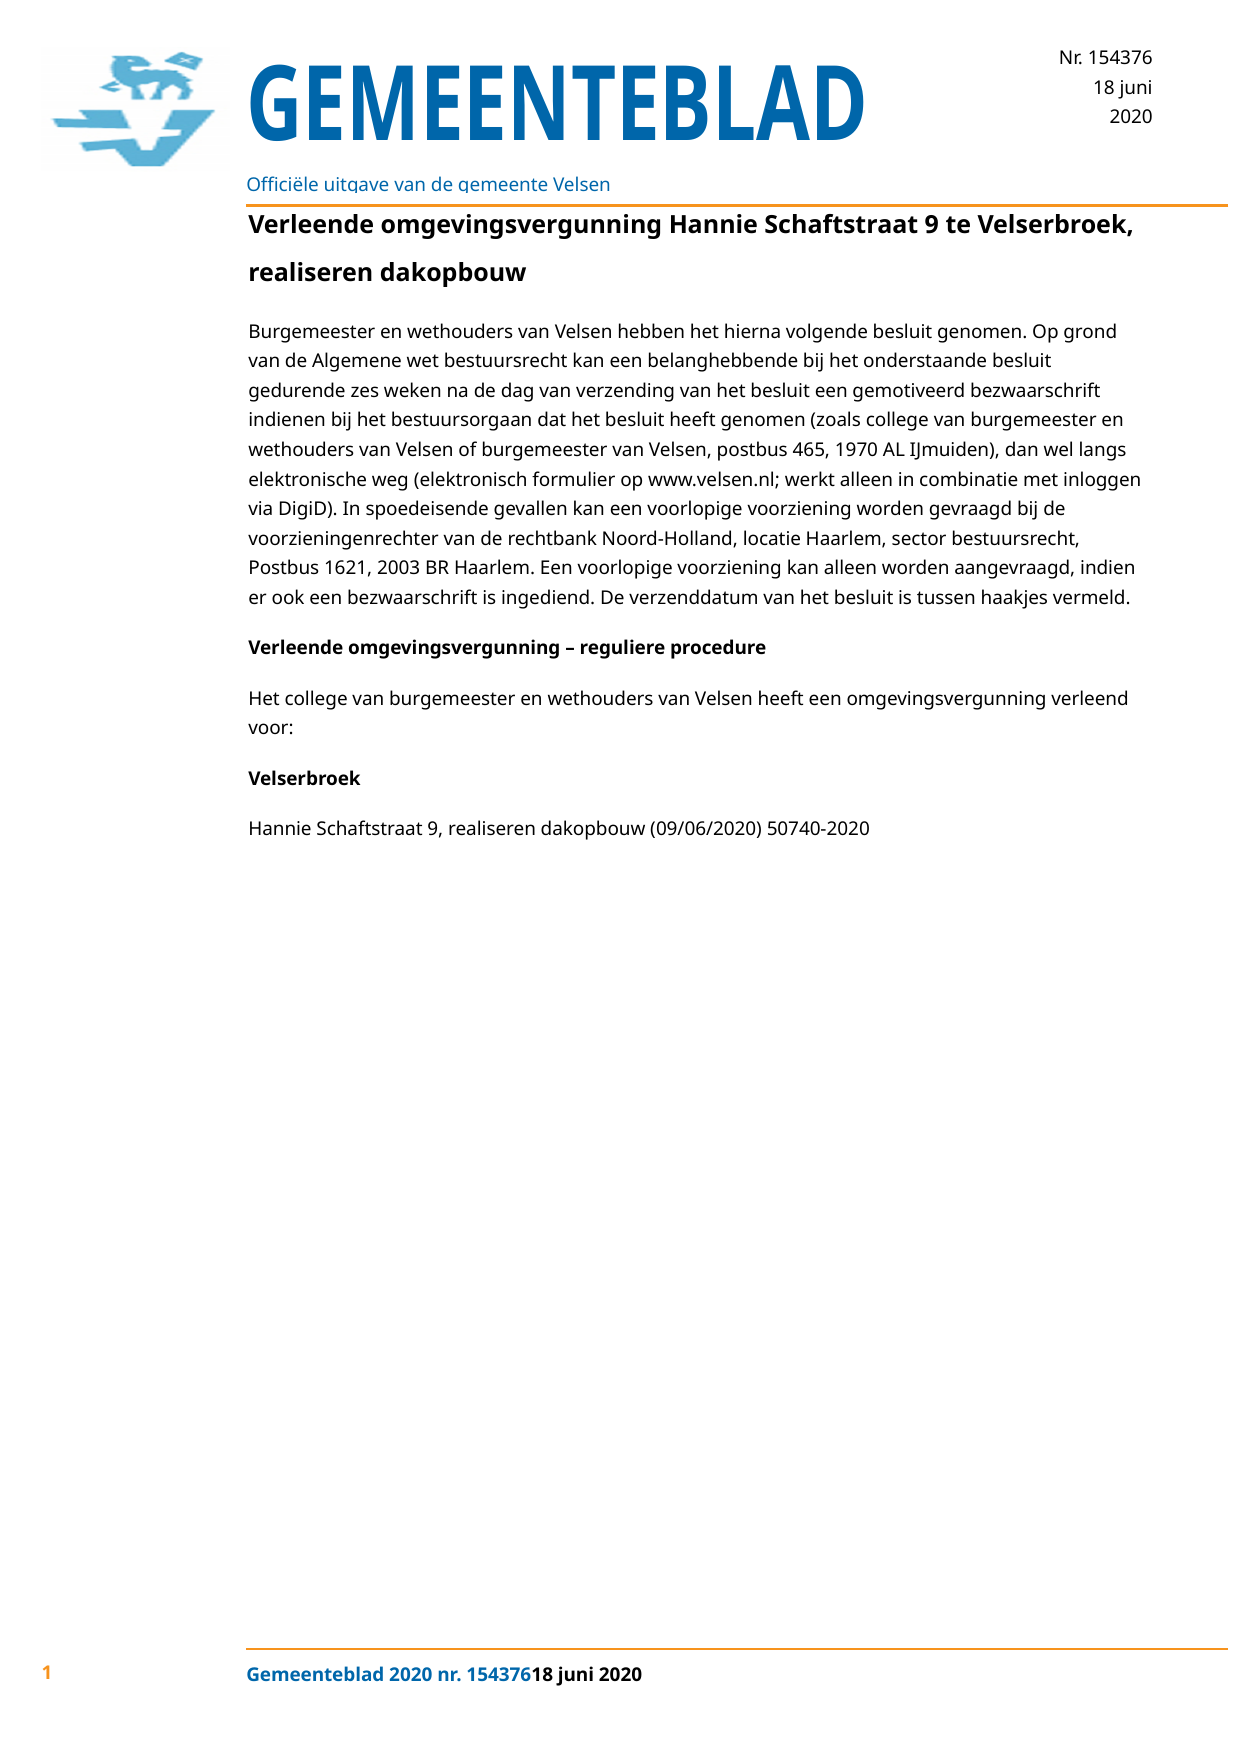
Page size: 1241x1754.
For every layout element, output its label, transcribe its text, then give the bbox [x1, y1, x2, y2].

text Hannie Schaftstraat 9, realiseren dakopbouw (09/06/2020) 50740-2020 [248, 815, 1152, 841]
text Het college van burgemeester en wethouders van Velsen heeft een omgevingsvergunning verleend voor: [248, 685, 1152, 740]
text Velserbroek [248, 765, 1152, 791]
text Verleende omgevingsvergunning – reguliere procedure [248, 634, 1152, 660]
text Verleende omgevingsvergunning Hannie Schaftstraat 9 te Velserbroek, realiseren dakopbouw [248, 207, 1152, 288]
picture [41, 47, 231, 172]
text Burgemeester en wethouders van Velsen hebben het hierna volgende besluit genomen. Op grond van de Algemene wet bestuursrecht kan een belanghebbende bij het onderstaande besluit gedurende zes weken na de dag van verzending van het besluit een gemotiveerd bezwaarschrift indienen bij het bestuursorgaan dat het besluit heeft genomen (zoals college van burgemeester en wethouders van Velsen of burgemeester van Velsen, postbus 465, 1970 AL IJmuiden), dan wel langs elektronische weg (elektronisch formulier op www.velsen.nl; werkt alleen in combinatie met inloggen via DigiD). In spoedeisende gevallen kan een voorlopige voorziening worden gevraagd bij de voorzieningenrechter van de rechtbank Noord-Holland, locatie Haarlem, sector bestuursrecht, Postbus 1621, 2003 BR Haarlem. Een voorlopige voorziening kan alleen worden aangevraagd, indien er ook een bezwaarschrift is ingediend. De verzenddatum van het besluit is tussen haakjes vermeld. [248, 318, 1152, 610]
